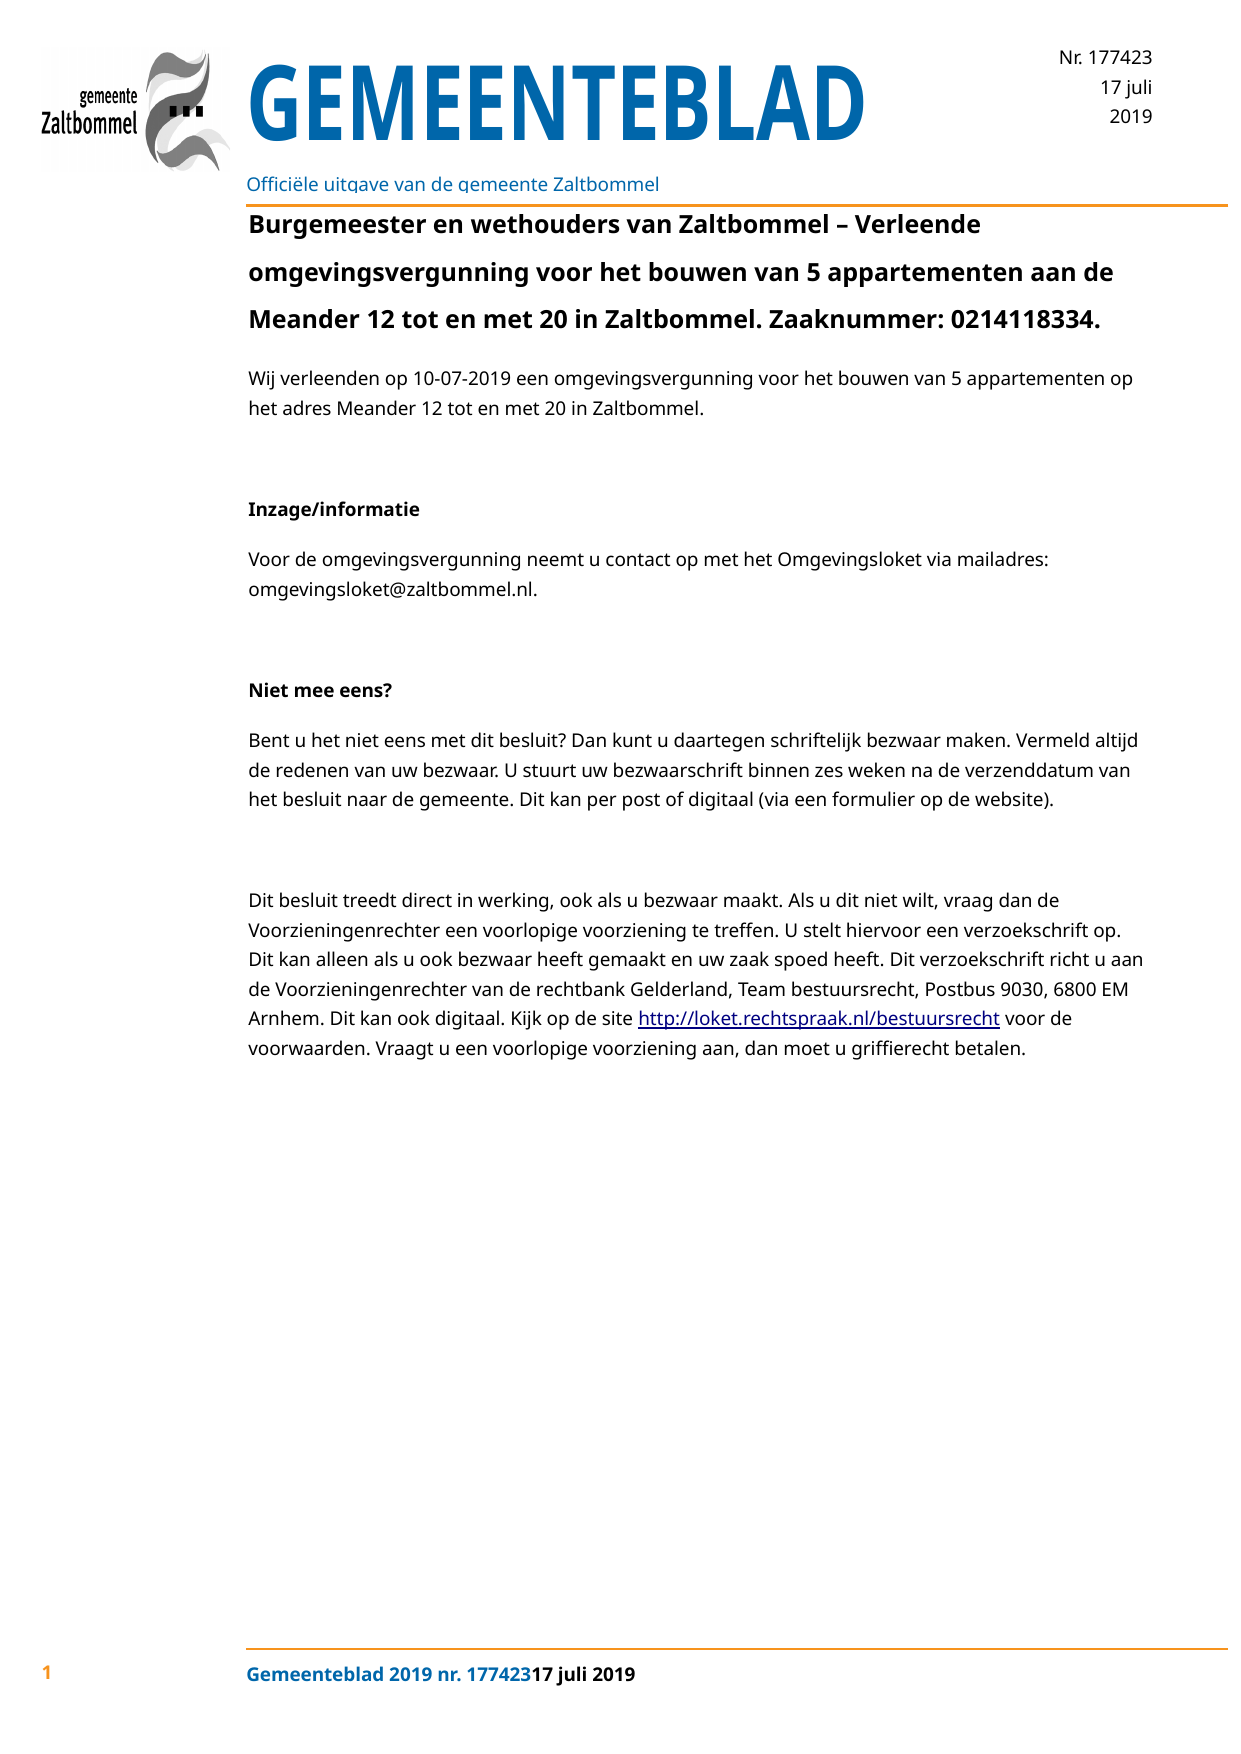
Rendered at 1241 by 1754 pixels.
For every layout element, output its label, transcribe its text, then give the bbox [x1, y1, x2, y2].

text Burgemeester en wethouders van Zaltbommel – Verleende omgevingsvergunning voor het bouwen van 5 appartementen aan de Meander 12 tot en met 20 in Zaltbommel. Zaaknummer: 0214118334. [248, 207, 1152, 336]
text Niet mee eens? [248, 677, 1152, 702]
text Voor de omgevingsvergunning neemt u contact op met het Omgevingsloket via mailadres: omgevingsloket@zaltbommel.nl. [248, 546, 1152, 602]
text Dit besluit treedt direct in werking, ook als u bezwaar maakt. Als u dit niet wilt, vraag dan de Voorzieningenrechter een voorlopige voorziening te treffen. U stelt hiervoor een verzoekschrift op. Dit kan alleen als u ook bezwaar heeft gemaakt en uw zaak spoed heeft. Dit verzoekschrift richt u aan de Voorzieningenrechter van de rechtbank Gelderland, Team bestuursrecht, Postbus 9030, 6800 EM Arnhem. Dit kan ook digitaal. Kijk op de site http://loket.rechtspraak.nl/bestuursrecht voor de voorwaarden. Vraagt u een voorlopige voorziening aan, dan moet u griffierecht betalen. [248, 887, 1152, 1061]
picture [41, 47, 231, 172]
text Bent u het niet eens met dit besluit? Dan kunt u daartegen schriftelijk bezwaar maken. Vermeld altijd de redenen van uw bezwaar. U stuurt uw bezwaarschrift binnen zes weken na de verzenddatum van het besluit naar de gemeente. Dit kan per post of digitaal (via een formulier op de website). [248, 727, 1152, 812]
text Wij verleenden op 10-07-2019 een omgevingsvergunning voor het bouwen van 5 appartementen op het adres Meander 12 tot en met 20 in Zaltbommel. [248, 366, 1152, 421]
text Inzage/informatie [248, 496, 1152, 522]
